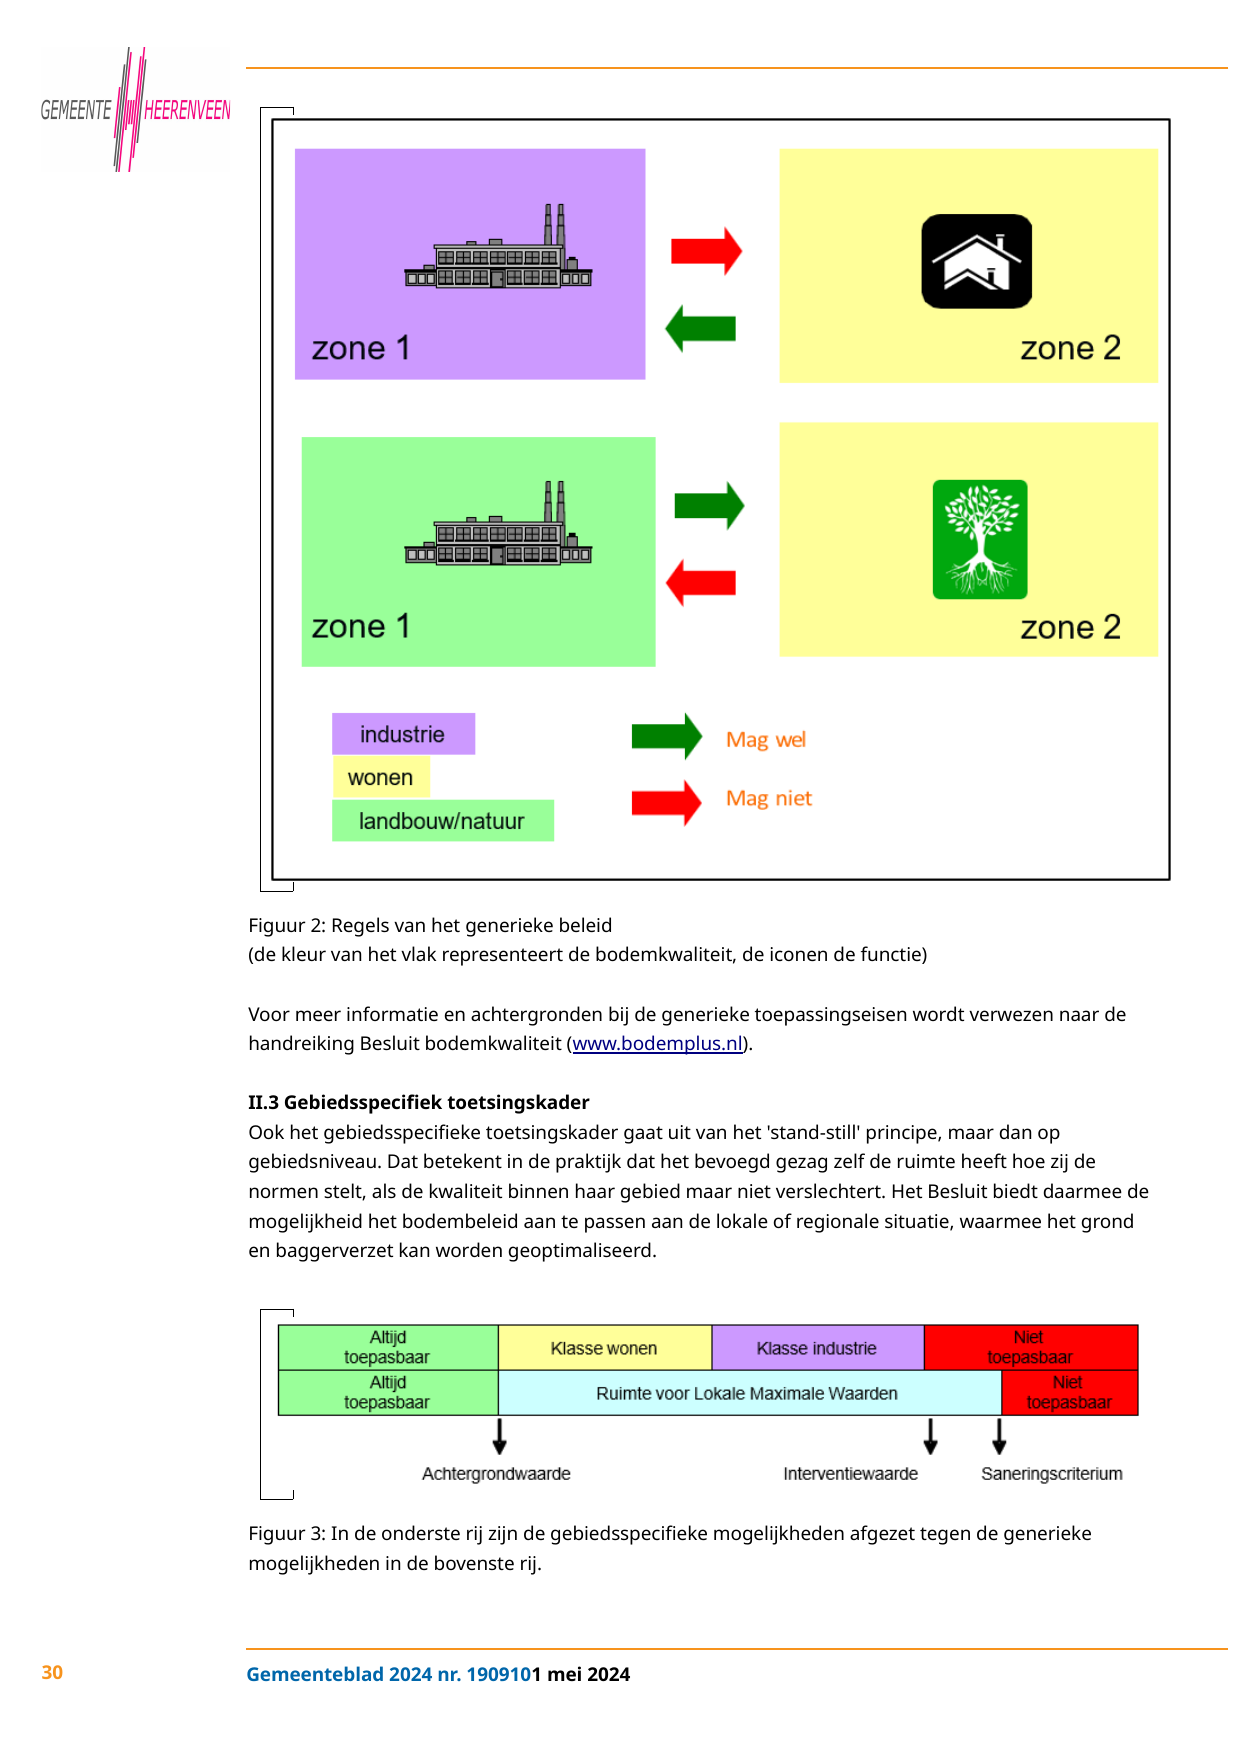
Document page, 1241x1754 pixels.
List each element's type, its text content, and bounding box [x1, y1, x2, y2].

picture [268, 115, 1173, 882]
text (de kleur van het vlak representeert de bodemkwaliteit, de iconen de functie) [248, 942, 1152, 967]
picture [268, 1317, 1155, 1490]
text Voor meer informatie en achtergronden bij de generieke toepassingseisen wordt verwezen naar de handreiking Besluit bodemkwaliteit (www.bodemplus.nl). [248, 1001, 1152, 1056]
text Figuur 3: In de onderste rij zijn de gebiedsspecifieke mogelijkheden afgezet tegen de generieke mogelijkheden in de bovenste rij. [248, 1520, 1152, 1575]
text II.3 Gebiedsspecifiek toetsingskader [248, 1089, 1152, 1115]
picture [41, 47, 231, 172]
text Figuur 2: Regels van het generieke beleid [248, 912, 1152, 938]
text Ook het gebiedsspecifieke toetsingskader gaat uit van het 'stand-still' principe, maar dan op gebiedsniveau. Dat betekent in de praktijk dat het bevoegd gezag zelf de ruimte heeft hoe zij de normen stelt, als de kwaliteit binnen haar gebied maar niet verslechtert. Het Besluit biedt daarmee de mogelijkheid het bodembeleid aan te passen aan de lokale of regionale situatie, waarmee het grond en baggerverzet kan worden geoptimaliseerd. [248, 1119, 1152, 1263]
